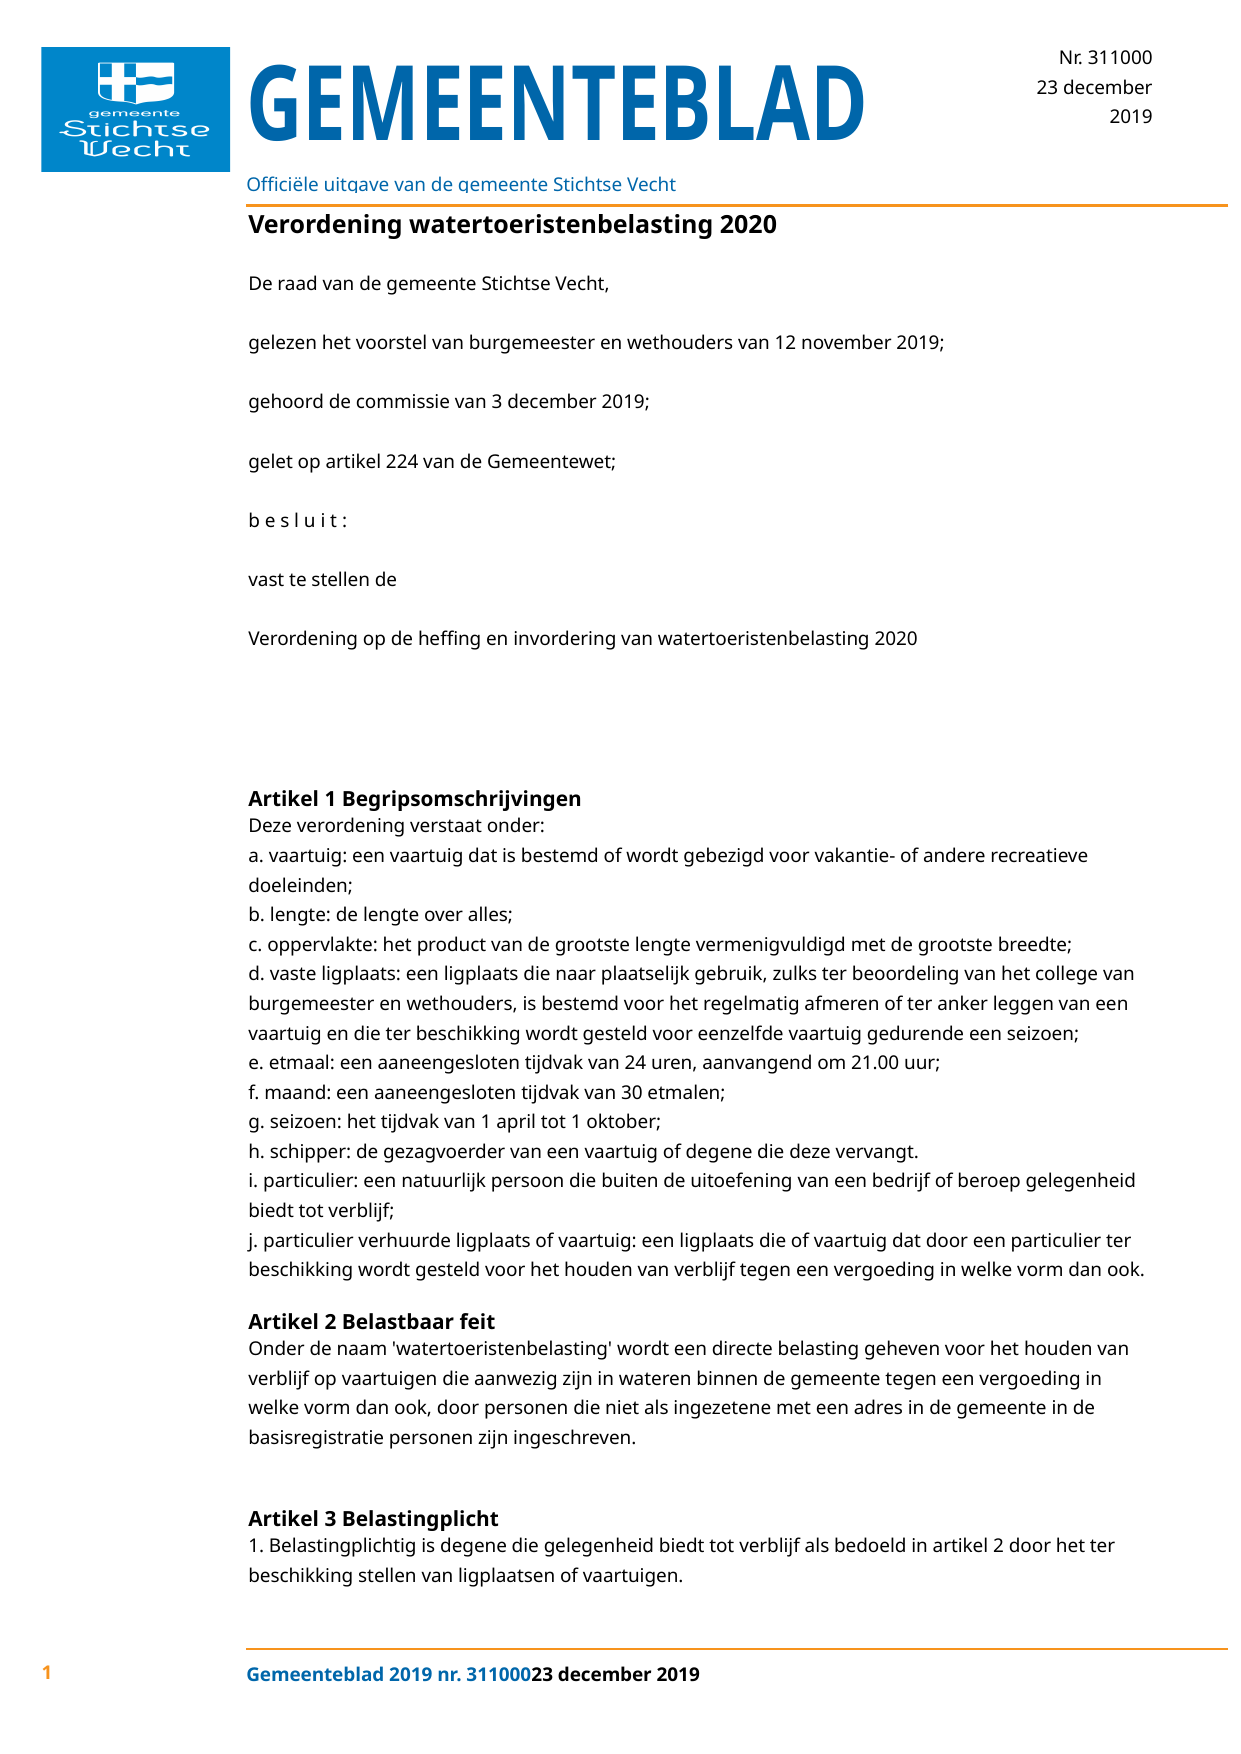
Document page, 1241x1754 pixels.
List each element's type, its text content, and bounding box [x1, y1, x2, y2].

picture [99, 63, 135, 101]
text h. schipper: de gezagvoerder van een vaartuig of degene die deze vervangt. [248, 1138, 1152, 1164]
text De raad van de gemeente Stichtse Vecht, [248, 270, 1152, 296]
text Verordening op de heffing en invordering van watertoeristenbelasting 2020 [248, 625, 1152, 651]
picture [137, 63, 174, 103]
text gehoord de commissie van 3 december 2019; [248, 389, 1152, 414]
text Artikel 3 Belastingplicht [248, 1504, 1152, 1532]
text gelezen het voorstel van burgemeester en wethouders van 12 november 2019; [248, 329, 1152, 355]
text c. oppervlakte: het product van de grootste lengte vermenigvuldigd met de grootste breedte; [248, 931, 1152, 957]
text b e s l u i t : [248, 507, 1152, 533]
text gelet op artikel 224 van de Gemeentewet; [248, 448, 1152, 473]
text Artikel 2 Belastbaar feit [248, 1307, 1152, 1335]
text g. seizoen: het tijdvak van 1 april tot 1 oktober; [248, 1108, 1152, 1134]
text Deze verordening verstaat onder: [248, 813, 1152, 838]
text b. lengte: de lengte over alles; [248, 901, 1152, 927]
text vast te stellen de [248, 566, 1152, 592]
text f. maand: een aaneengesloten tijdvak van 30 etmalen; [248, 1079, 1152, 1104]
text d. vaste ligplaats: een ligplaats die naar plaatselijk gebruik, zulks ter beoordeling van het college van burgemeester en wethouders, is bestemd voor het regelmatig afmeren of ter anker leggen van een vaartuig en die ter beschikking wordt gesteld voor eenzelfde vaartuig gedurende een seizoen; [248, 961, 1152, 1045]
text 1. Belastingplichtig is degene die gelegenheid biedt tot verblijf als bedoeld in artikel 2 door het ter beschikking stellen van ligplaatsen of vaartuigen. [248, 1532, 1152, 1588]
text e. etmaal: een aaneengesloten tijdvak van 24 uren, aanvangend om 21.00 uur; [248, 1049, 1152, 1075]
text a. vaartuig: een vaartuig dat is bestemd of wordt gebezigd voor vakantie- of andere recreatieve doeleinden; [248, 842, 1152, 897]
text i. particulier: een natuurlijk persoon die buiten de uitoefening van een bedrijf of beroep gelegenheid biedt tot verblijf; [248, 1168, 1152, 1223]
text Onder de naam 'watertoeristenbelasting' wordt een directe belasting geheven voor het houden van verblijf op vaartuigen die aanwezig zijn in wateren binnen de gemeente tegen een vergoeding in welke vorm dan ook, door personen die niet als ingezetene met een adres in de gemeente in de basisregistratie personen zijn ingeschreven. [248, 1335, 1152, 1450]
text Verordening watertoeristenbelasting 2020 [248, 207, 1152, 241]
text j. particulier verhuurde ligplaats of vaartuig: een ligplaats die of vaartuig dat door een particulier ter beschikking wordt gesteld voor het houden van verblijf tegen een vergoeding in welke vorm dan ook. [248, 1227, 1152, 1282]
text Artikel 1 Begripsomschrijvingen [248, 784, 1152, 813]
